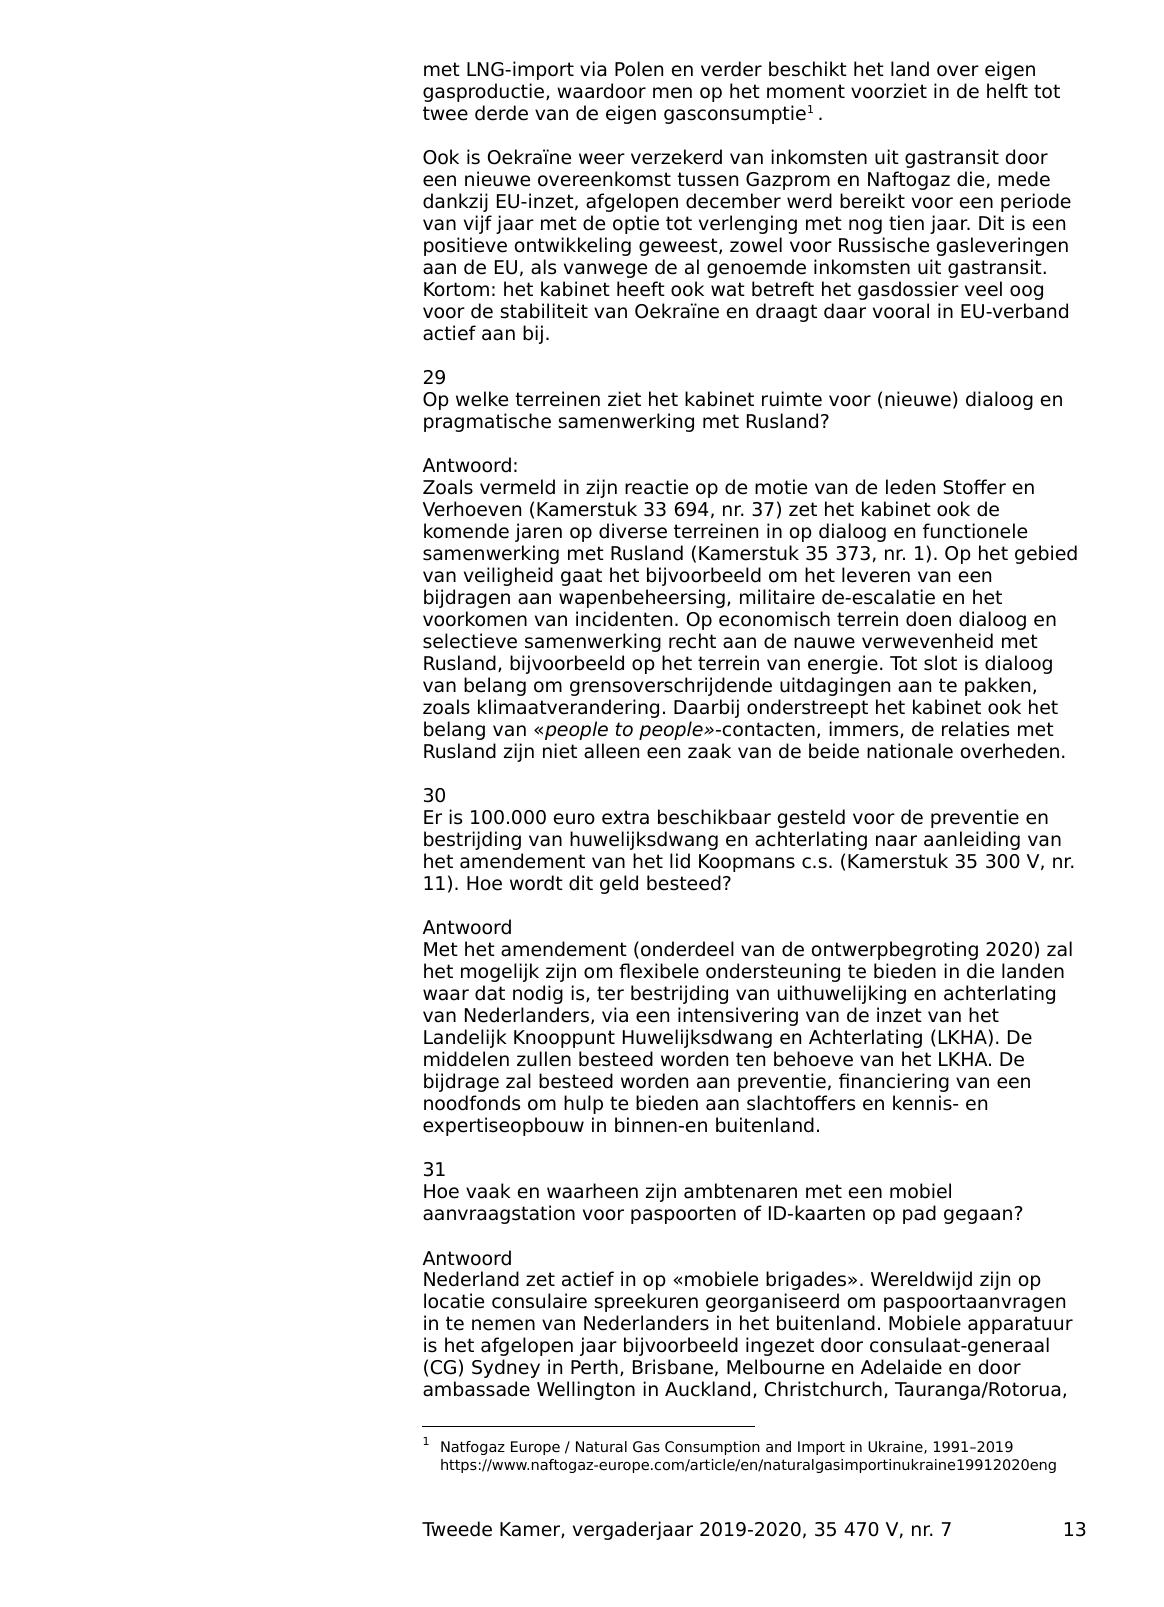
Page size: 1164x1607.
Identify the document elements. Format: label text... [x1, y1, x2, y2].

text 31 [422, 1159, 1087, 1181]
text Nederland zet actief in op «mobiele brigades». Wereldwijd zijn op locatie consulaire spreekuren georganiseerd om paspoortaanvragen in te nemen van Nederlanders in het buitenland. Mobiele apparatuur is het afgelopen jaar bijvoorbeeld ingezet door consulaat-generaal (CG) Sydney in Perth, Brisbane, Melbourne en Adelaide en door ambassade Wellington in Auckland, Christchurch, Tauranga/Rotorua, [422, 1269, 1087, 1401]
text 29 [422, 367, 1087, 389]
text met LNG-import via Polen en verder beschikt het land over eigen gasproductie, waardoor men op het moment voorziet in de helft tot twee derde van de eigen gasconsumptie. [422, 59, 1087, 125]
text Natfogaz Europe / Natural Gas Consumption and Import in Ukraine, 1991–2019 https://www.naftogaz-europe.com/article/en/naturalgasimportinukraine19912020eng [422, 1435, 1087, 1474]
text Antwoord [422, 917, 1087, 939]
text Op welke terreinen ziet het kabinet ruimte voor (nieuwe) dialoog en pragmatische samenwerking met Rusland? [422, 389, 1087, 433]
text Er is 100.000 euro extra beschikbaar gesteld voor de preventie en bestrijding van huwelijksdwang en achterlating naar aanleiding van het amendement van het lid Koopmans c.s. (Kamerstuk 35 300 V, nr. 11). Hoe wordt dit geld besteed? [422, 807, 1087, 895]
text Antwoord [422, 1247, 1087, 1269]
text Antwoord: [422, 455, 1087, 477]
text Met het amendement (onderdeel van de ontwerpbegroting 2020) zal het mogelijk zijn om flexibele ondersteuning te bieden in die landen waar dat nodig is, ter bestrijding van uithuwelijking en achterlating van Nederlanders, via een intensivering van de inzet van het Landelijk Knooppunt Huwelijksdwang en Achterlating (LKHA). De middelen zullen besteed worden ten behoeve van het LKHA. De bijdrage zal besteed worden aan preventie, financiering van een noodfonds om hulp te bieden aan slachtoffers en kennis- en expertiseopbouw in binnen-en buitenland. [422, 939, 1087, 1137]
text Zoals vermeld in zijn reactie op de motie van de leden Stoffer en Verhoeven (Kamerstuk 33 694, nr. 37) zet het kabinet ook de komende jaren op diverse terreinen in op dialoog en functionele samenwerking met Rusland (Kamerstuk 35 373, nr. 1). Op het gebied van veiligheid gaat het bijvoorbeeld om het leveren van een bijdragen aan wapenbeheersing, militaire de-escalatie en het voorkomen van incidenten. Op economisch terrein doen dialoog en selectieve samenwerking recht aan de nauwe verwevenheid met Rusland, bijvoorbeeld op het terrein van energie. Tot slot is dialoog van belang om grensoverschrijdende uitdagingen aan te pakken, zoals klimaatverandering. Daarbij onderstreept het kabinet ook het belang van «people to people»-contacten, immers, de relaties met Rusland zijn niet alleen een zaak van de beide nationale overheden. [422, 477, 1087, 763]
text 30 [422, 785, 1087, 807]
text Ook is Oekraïne weer verzekerd van inkomsten uit gastransit door een nieuwe overeenkomst tussen Gazprom en Naftogaz die, mede dankzij EU-inzet, afgelopen december werd bereikt voor een periode van vijf jaar met de optie tot verlenging met nog tien jaar. Dit is een positieve ontwikkeling geweest, zowel voor Russische gasleveringen aan de EU, als vanwege de al genoemde inkomsten uit gastransit. Kortom: het kabinet heeft ook wat betreft het gasdossier veel oog voor de stabiliteit van Oekraïne en draagt daar vooral in EU-verband actief aan bij. [422, 147, 1087, 345]
text Hoe vaak en waarheen zijn ambtenaren met een mobiel aanvraagstation voor paspoorten of ID-kaarten op pad gegaan? [422, 1181, 1087, 1225]
